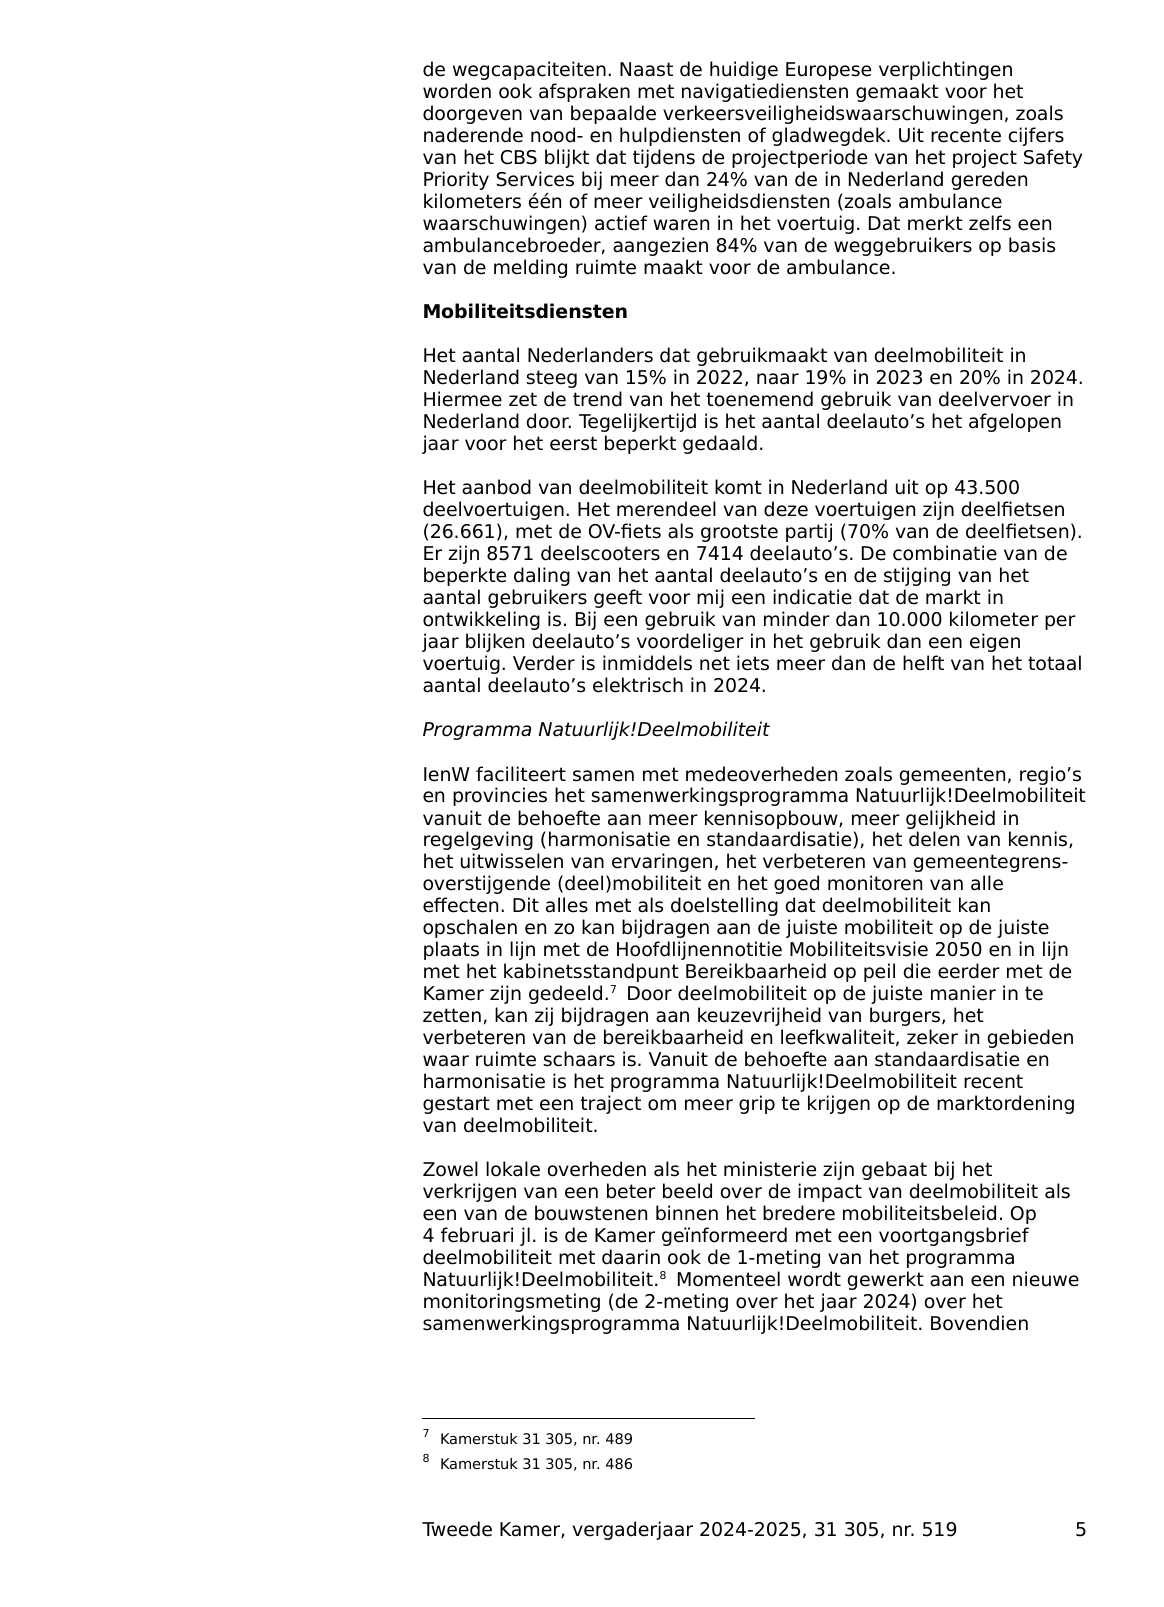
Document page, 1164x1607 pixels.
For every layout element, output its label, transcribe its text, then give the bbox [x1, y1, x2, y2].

text Kamerstuk 31 305, nr. 486 [422, 1452, 1087, 1474]
subtitle Programma Natuurlijk!Deelmobiliteit [422, 719, 1087, 741]
text Het aantal Nederlanders dat gebruikmaakt van deelmobiliteit in Nederland steeg van 15% in 2022, naar 19% in 2023 en 20% in 2024. Hiermee zet de trend van het toenemend gebruik van deelvervoer in Nederland door. Tegelijkertijd is het aantal deelauto’s het afgelopen jaar voor het eerst beperkt gedaald. [422, 345, 1087, 455]
text IenW faciliteert samen met medeoverheden zoals gemeenten, regio’s en provincies het samenwerkingsprogramma Natuurlijk!Deelmobiliteit vanuit de behoefte aan meer kennisopbouw, meer gelijkheid in regelgeving (harmonisatie en standaardisatie), het delen van kennis, het uitwisselen van ervaringen, het verbeteren van gemeentegrens-overstijgende (deel)mobiliteit en het goed monitoren van alle effecten. Dit alles met als doelstelling dat deelmobiliteit kan opschalen en zo kan bijdragen aan de juiste mobiliteit op de juiste plaats in lijn met de Hoofdlijnennotitie Mobiliteitsvisie 2050 en in lijn met het kabinetsstandpunt Bereikbaarheid op peil die eerder met de Kamer zijn gedeeld. Door deelmobiliteit op de juiste manier in te zetten, kan zij bijdragen aan keuzevrijheid van burgers, het verbeteren van de bereikbaarheid en leefkwaliteit, zeker in gebieden waar ruimte schaars is. Vanuit de behoefte aan standaardisatie en harmonisatie is het programma Natuurlijk!Deelmobiliteit recent gestart met een traject om meer grip te krijgen op de marktordening van deelmobiliteit. [422, 763, 1087, 1137]
text de wegcapaciteiten. Naast de huidige Europese verplichtingen worden ook afspraken met navigatiediensten gemaakt voor het doorgeven van bepaalde verkeersveiligheidswaarschuwingen, zoals naderende nood- en hulpdiensten of gladwegdek. Uit recente cijfers van het CBS blijkt dat tijdens de projectperiode van het project Safety Priority Services bij meer dan 24% van de in Nederland gereden kilometers één of meer veiligheidsdiensten (zoals ambulance waarschuwingen) actief waren in het voertuig. Dat merkt zelfs een ambulancebroeder, aangezien 84% van de weggebruikers op basis van de melding ruimte maakt voor de ambulance. [422, 59, 1087, 279]
text Zowel lokale overheden als het ministerie zijn gebaat bij het verkrijgen van een beter beeld over de impact van deelmobiliteit als een van de bouwstenen binnen het bredere mobiliteitsbeleid. Op 4 februari jl. is de Kamer geïnformeerd met een voortgangsbrief deelmobiliteit met daarin ook de 1-meting van het programma Natuurlijk!Deelmobiliteit. Momenteel wordt gewerkt aan een nieuwe monitoringsmeting (de 2-meting over het jaar 2024) over het samenwerkingsprogramma Natuurlijk!Deelmobiliteit. Bovendien [422, 1159, 1087, 1335]
subtitle Mobiliteitsdiensten [422, 301, 1087, 323]
text Het aanbod van deelmobiliteit komt in Nederland uit op 43.500 deelvoertuigen. Het merendeel van deze voertuigen zijn deelfietsen (26.661), met de OV-fiets als grootste partij (70% van de deelfietsen). Er zijn 8571 deelscooters en 7414 deelauto’s. De combinatie van de beperkte daling van het aantal deelauto’s en de stijging van het aantal gebruikers geeft voor mij een indicatie dat de markt in ontwikkeling is. Bij een gebruik van minder dan 10.000 kilometer per jaar blijken deelauto’s voordeliger in het gebruik dan een eigen voertuig. Verder is inmiddels net iets meer dan de helft van het totaal aantal deelauto’s elektrisch in 2024. [422, 477, 1087, 697]
text Kamerstuk 31 305, nr. 489 [422, 1427, 1087, 1449]
